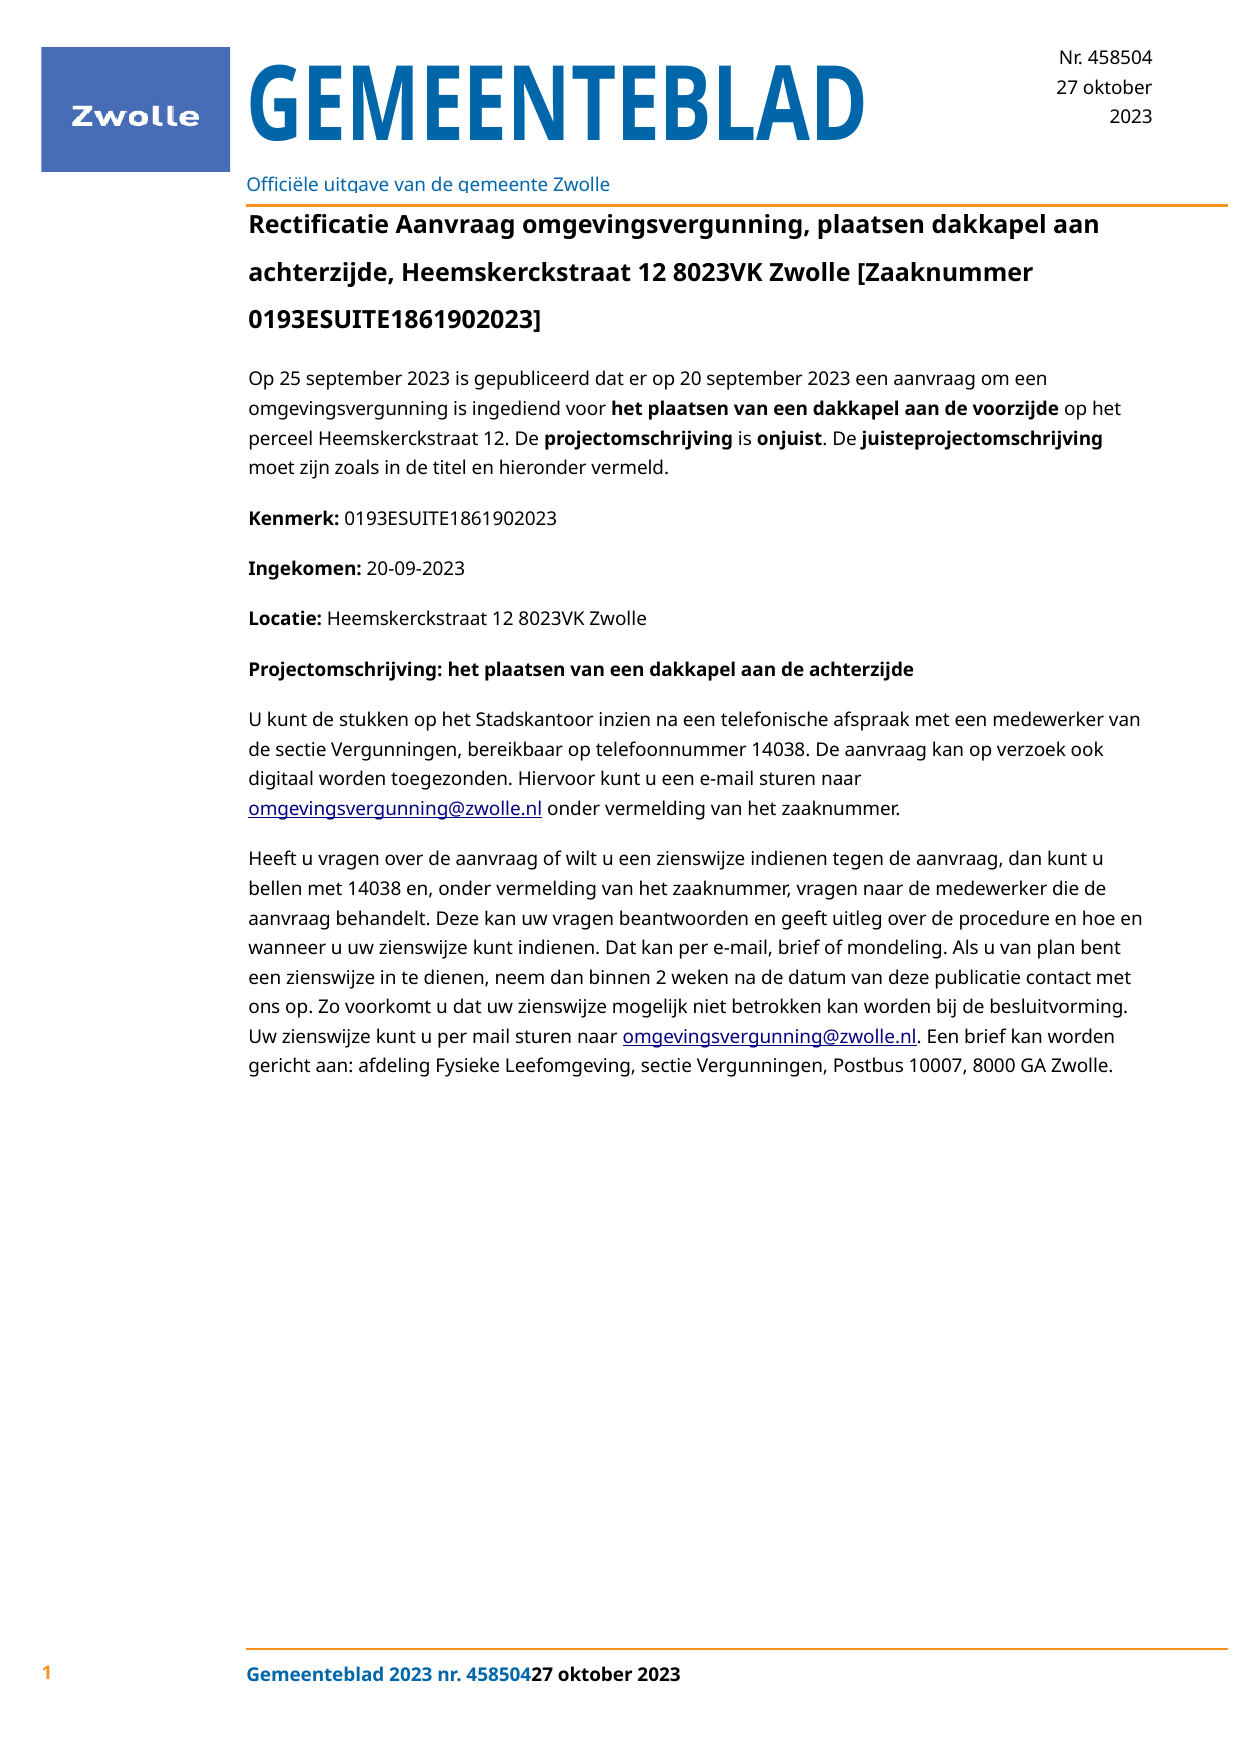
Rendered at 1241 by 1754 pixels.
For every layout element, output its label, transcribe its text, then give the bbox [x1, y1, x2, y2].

text U kunt de stukken op het Stadskantoor inzien na een telefonische afspraak met een medewerker van de sectie Vergunningen, bereikbaar op telefoonnummer 14038. De aanvraag kan op verzoek ook digitaal worden toegezonden. Hiervoor kunt u een e-mail sturen naar omgevingsvergunning@zwolle.nl onder vermelding van het zaaknummer. [248, 706, 1152, 821]
text Projectomschrijving: het plaatsen van een dakkapel aan de achterzijde [248, 656, 1152, 682]
text Locatie: Heemskerckstraat 12 8023VK Zwolle [248, 606, 1152, 631]
text Rectificatie Aanvraag omgevingsvergunning, plaatsen dakkapel aan achterzijde, Heemskerckstraat 12 8023VK Zwolle [Zaaknummer 0193ESUITE1861902023] [248, 207, 1152, 336]
text Ingekomen: 20-09-2023 [248, 555, 1152, 581]
text Heeft u vragen over de aanvraag of wilt u een zienswijze indienen tegen de aanvraag, dan kunt u bellen met 14038 en, onder vermelding van het zaaknummer, vragen naar de medewerker die de aanvraag behandelt. Deze kan uw vragen beantwoorden en geeft uitleg over de procedure en hoe en wanneer u uw zienswijze kunt indienen. Dat kan per e-mail, brief of mondeling. Als u van plan bent een zienswijze in te dienen, neem dan binnen 2 weken na de datum van deze publicatie contact met ons op. Zo voorkomt u dat uw zienswijze mogelijk niet betrokken kan worden bij de besluitvorming. Uw zienswijze kunt u per mail sturen naar omgevingsvergunning@zwolle.nl. Een brief kan worden gericht aan: afdeling Fysieke Leefomgeving, sectie Vergunningen, Postbus 10007, 8000 GA Zwolle. [248, 846, 1152, 1078]
text Op 25 september 2023 is gepubliceerd dat er op 20 september 2023 een aanvraag om een omgevingsvergunning is ingediend voor het plaatsen van een dakkapel aan de voorzijde op het perceel Heemskerckstraat 12. De projectomschrijving is onjuist. De juisteprojectomschrijving moet zijn zoals in de titel en hieronder vermeld. [248, 366, 1152, 480]
picture [41, 47, 231, 172]
text Kenmerk: 0193ESUITE1861902023 [248, 505, 1152, 530]
